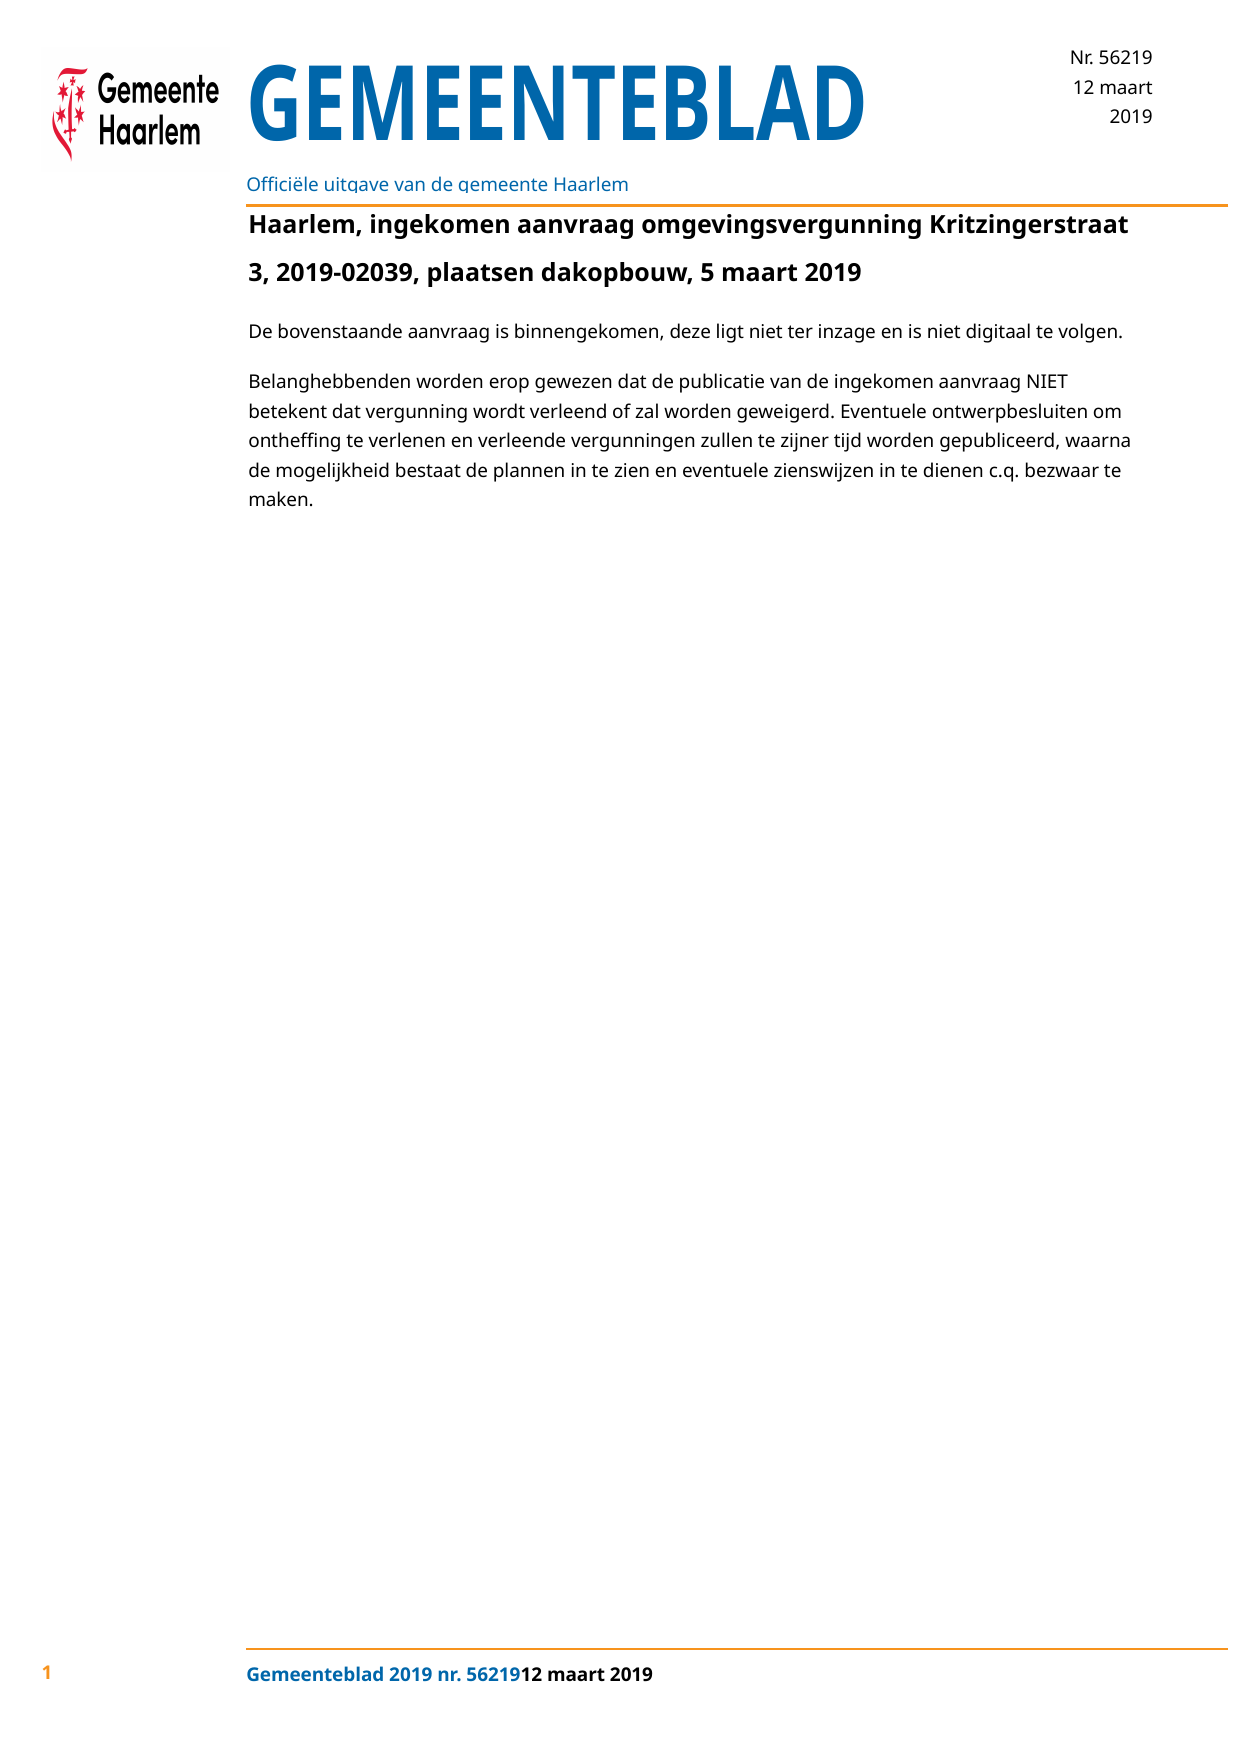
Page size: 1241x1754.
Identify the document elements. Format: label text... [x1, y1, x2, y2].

text Haarlem, ingekomen aanvraag omgevingsvergunning Kritzingerstraat 3, 2019-02039, plaatsen dakopbouw, 5 maart 2019 [248, 207, 1152, 288]
text De bovenstaande aanvraag is binnengekomen, deze ligt niet ter inzage en is niet digitaal te volgen. [248, 318, 1152, 344]
picture [41, 47, 231, 172]
text Belanghebbenden worden erop gewezen dat de publicatie van de ingekomen aanvraag NIET betekent dat vergunning wordt verleend of zal worden geweigerd. Eventuele ontwerpbesluiten om ontheffing te verlenen en verleende vergunningen zullen te zijner tijd worden gepubliceerd, waarna de mogelijkheid bestaat de plannen in te zien en eventuele zienswijzen in te dienen c.q. bezwaar te maken. [248, 368, 1152, 512]
